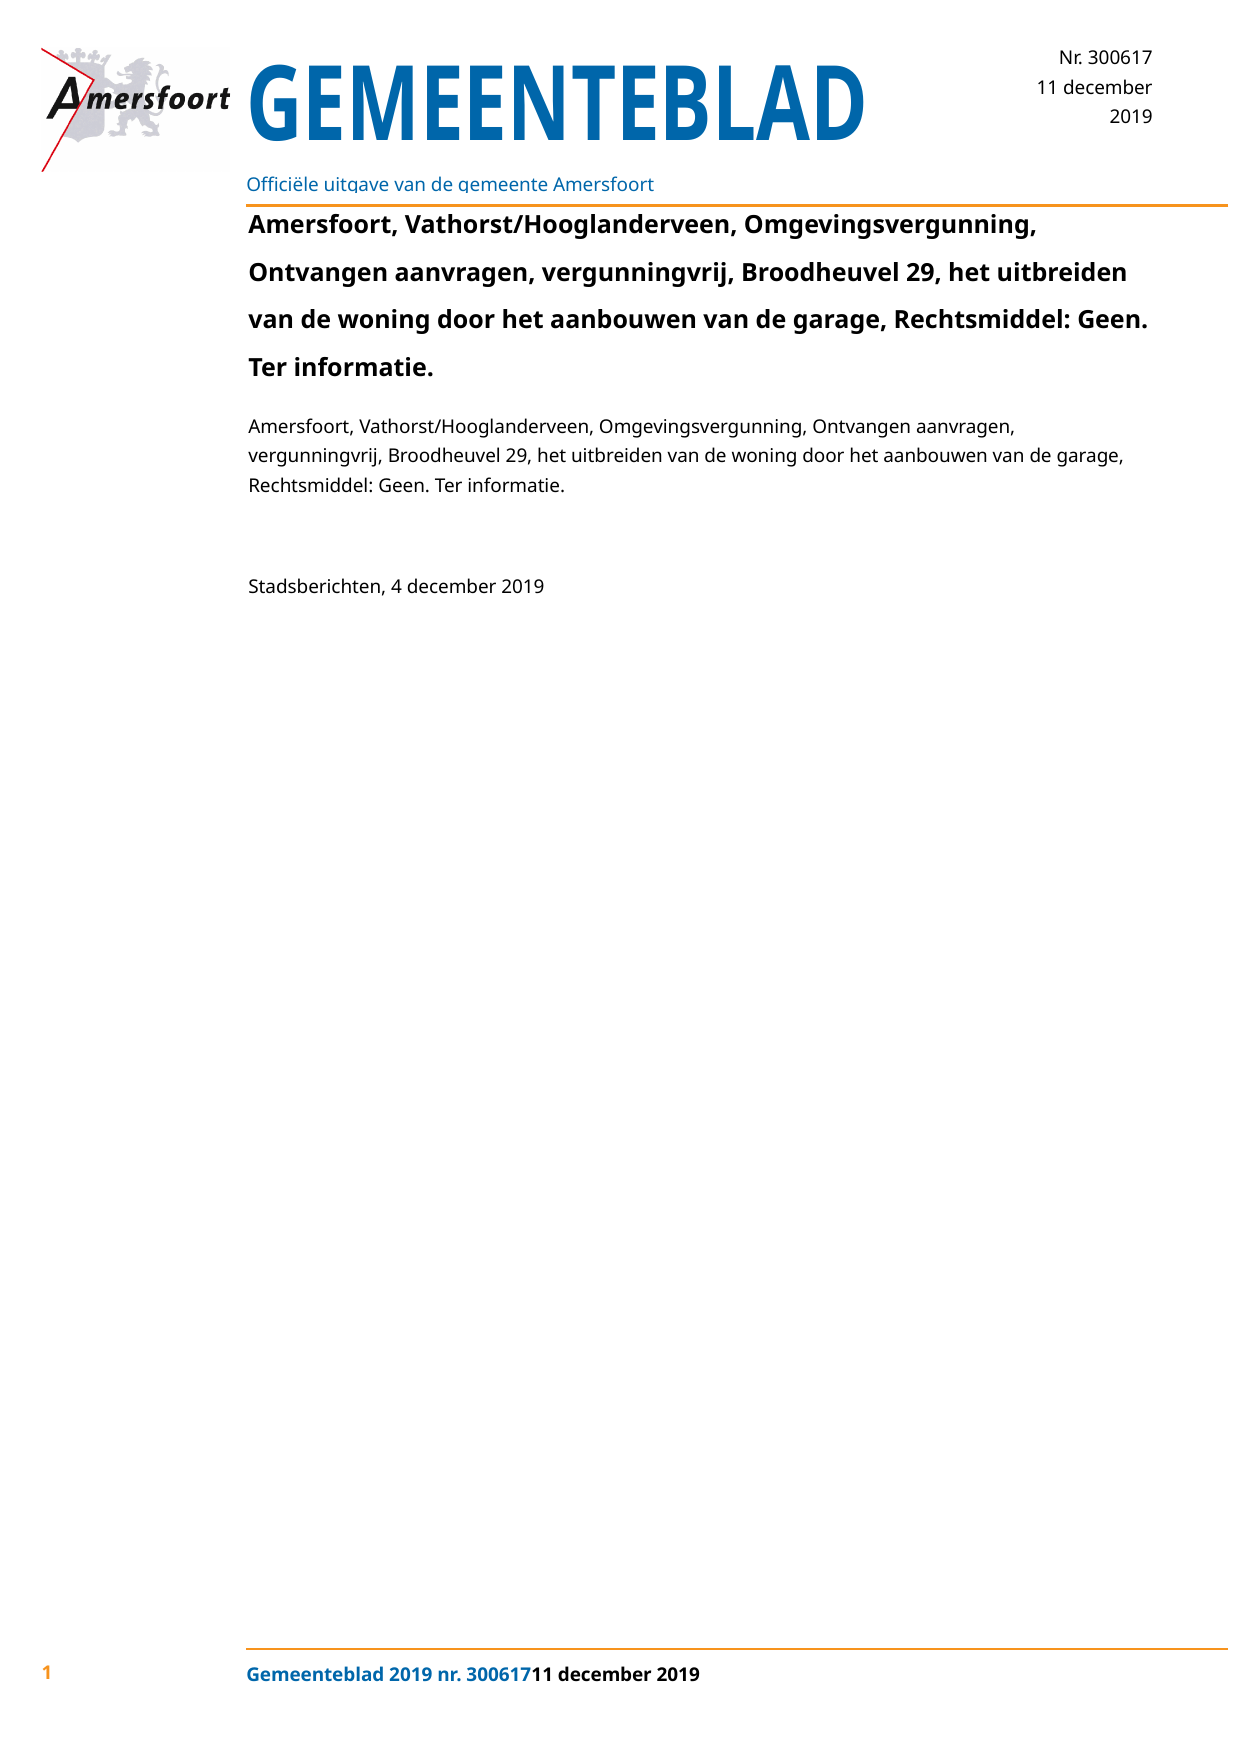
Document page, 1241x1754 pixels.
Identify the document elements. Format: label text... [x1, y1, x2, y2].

text Amersfoort, Vathorst/Hooglanderveen, Omgevingsvergunning, Ontvangen aanvragen, vergunningvrij, Broodheuvel 29, het uitbreiden van de woning door het aanbouwen van de garage, Rechtsmiddel: Geen. Ter informatie. [248, 207, 1152, 384]
text Amersfoort, Vathorst/Hooglanderveen, Omgevingsvergunning, Ontvangen aanvragen, vergunningvrij, Broodheuvel 29, het uitbreiden van de woning door het aanbouwen van de garage, Rechtsmiddel: Geen. Ter informatie. [248, 413, 1152, 498]
text Stadsberichten, 4 december 2019 [248, 573, 1152, 599]
picture [41, 47, 231, 172]
